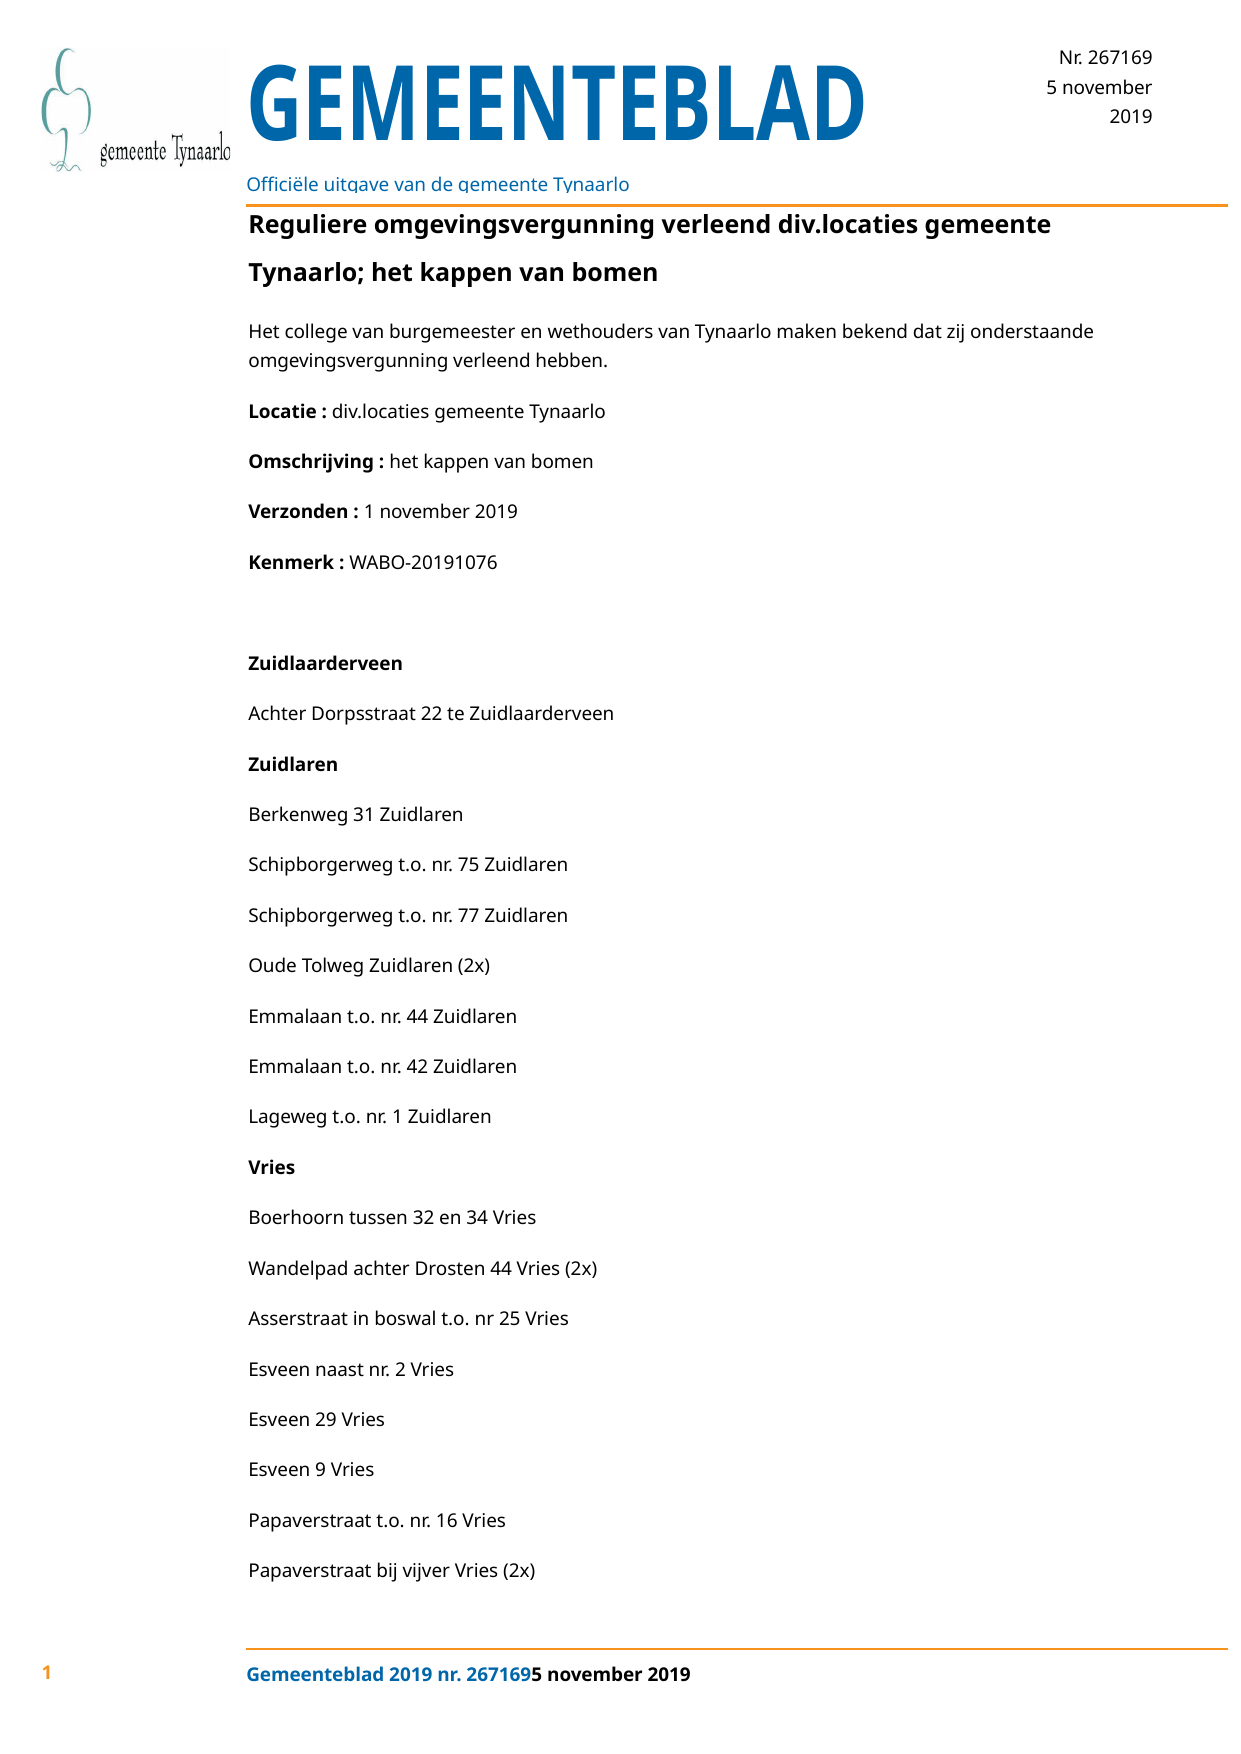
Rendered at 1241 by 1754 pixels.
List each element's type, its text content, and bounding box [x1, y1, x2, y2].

text Papaverstraat bij vijver Vries (2x) [248, 1557, 1152, 1583]
picture [41, 47, 231, 172]
text Het college van burgemeester en wethouders van Tynaarlo maken bekend dat zij onderstaande omgevingsvergunning verleend hebben. [248, 318, 1152, 373]
text Schipborgerweg t.o. nr. 75 Zuidlaren [248, 852, 1152, 877]
text Lageweg t.o. nr. 1 Zuidlaren [248, 1104, 1152, 1129]
text Reguliere omgevingsvergunning verleend div.locaties gemeente Tynaarlo; het kappen van bomen [248, 207, 1152, 288]
text Vries [248, 1154, 1152, 1180]
text Verzonden : 1 november 2019 [248, 499, 1152, 524]
text Zuidlaren [248, 751, 1152, 777]
text Zuidlaarderveen [248, 650, 1152, 676]
text Berkenweg 31 Zuidlaren [248, 801, 1152, 827]
text Achter Dorpsstraat 22 te Zuidlaarderveen [248, 700, 1152, 726]
text Wandelpad achter Drosten 44 Vries (2x) [248, 1255, 1152, 1281]
text Locatie : div.locaties gemeente Tynaarlo [248, 398, 1152, 424]
text Schipborgerweg t.o. nr. 77 Zuidlaren [248, 902, 1152, 928]
text Esveen naast nr. 2 Vries [248, 1356, 1152, 1382]
text Omschrijving : het kappen van bomen [248, 448, 1152, 474]
text Emmalaan t.o. nr. 42 Zuidlaren [248, 1053, 1152, 1079]
text Esveen 29 Vries [248, 1406, 1152, 1432]
text Papaverstraat t.o. nr. 16 Vries [248, 1507, 1152, 1533]
text Boerhoorn tussen 32 en 34 Vries [248, 1204, 1152, 1230]
text Emmalaan t.o. nr. 44 Zuidlaren [248, 1003, 1152, 1029]
text Esveen 9 Vries [248, 1457, 1152, 1482]
text Kenmerk : WABO-20191076 [248, 549, 1152, 575]
text Asserstraat in boswal t.o. nr 25 Vries [248, 1305, 1152, 1331]
text Oude Tolweg Zuidlaren (2x) [248, 952, 1152, 978]
